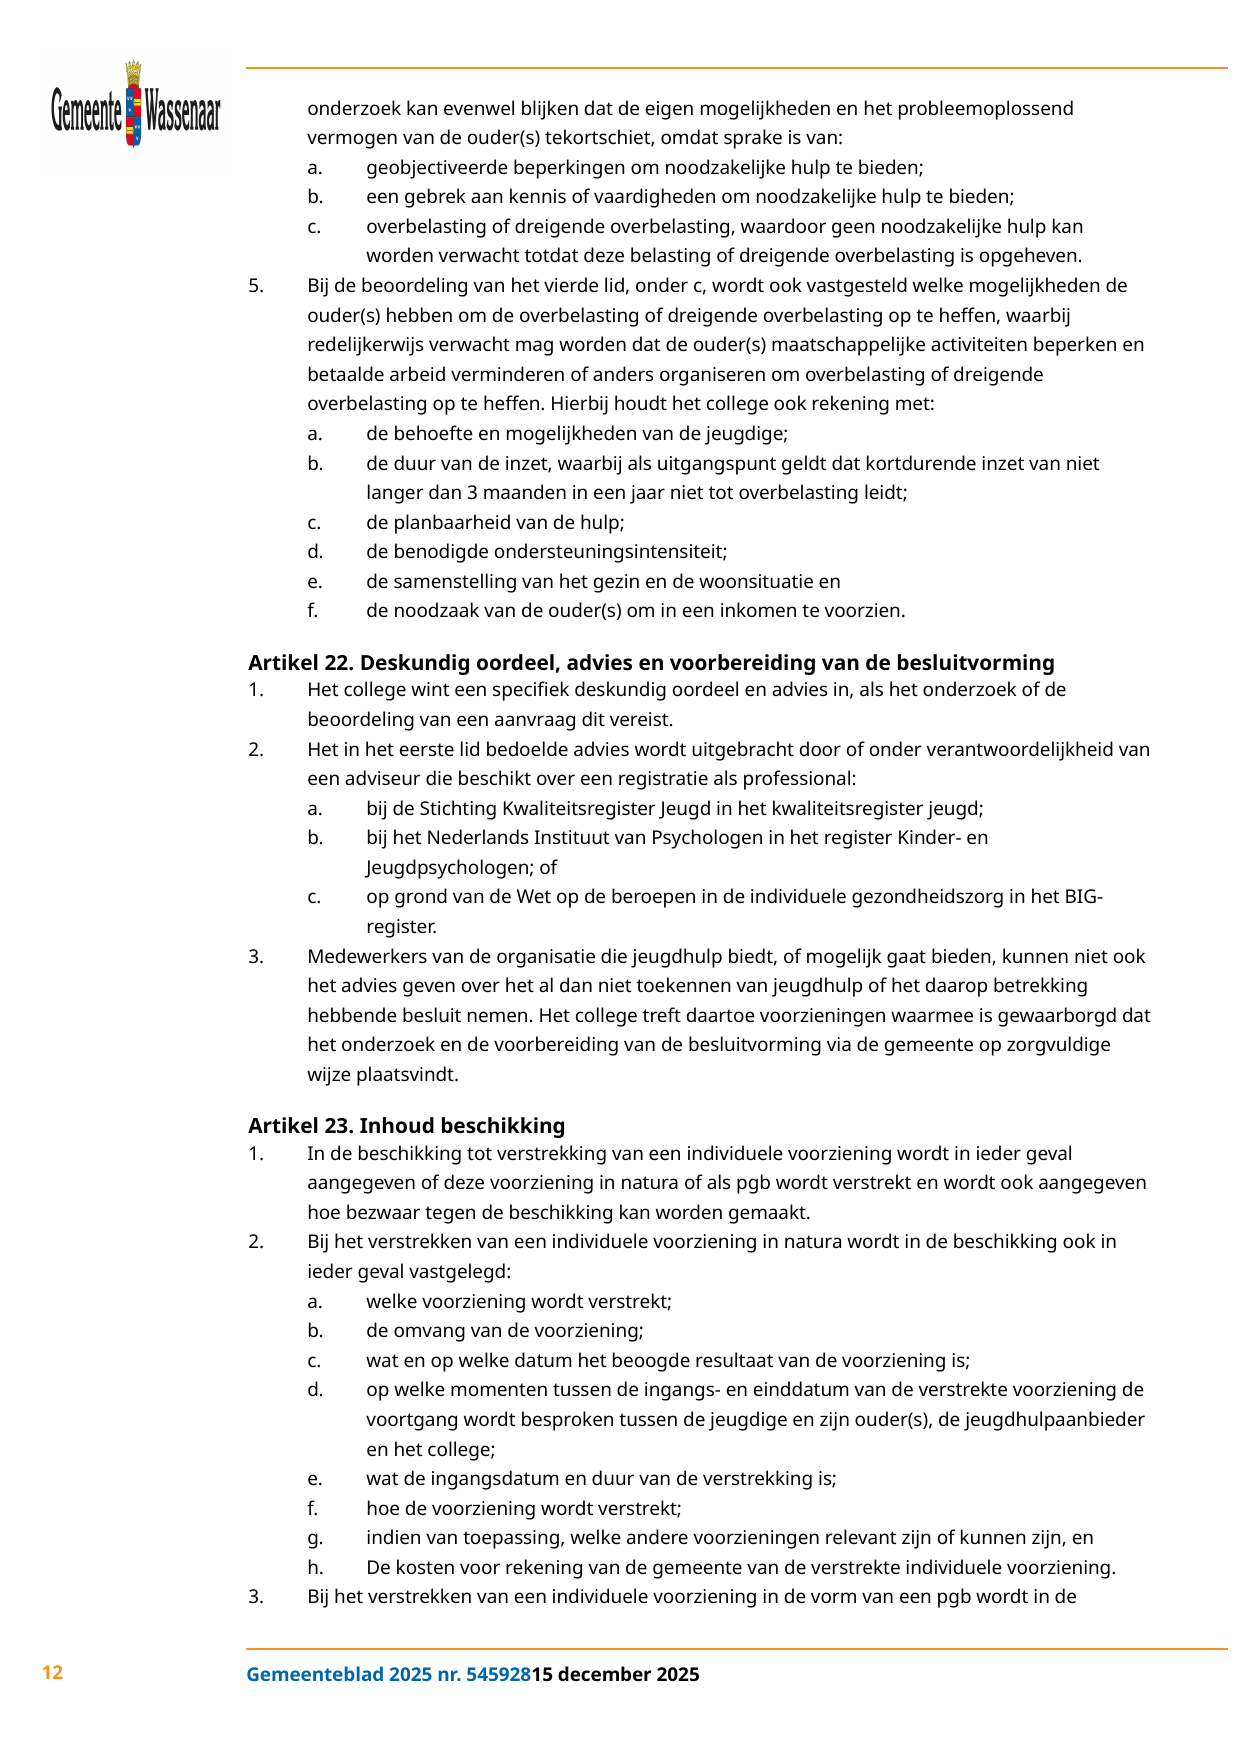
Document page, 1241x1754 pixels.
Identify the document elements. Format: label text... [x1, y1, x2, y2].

list onderzoek kan evenwel blijken dat de eigen mogelijkheden en het probleemoplossend vermogen van de ouder(s) tekortschiet, omdat sprake is van: [248, 95, 1152, 150]
list Het college wint een specifiek deskundig oordeel en advies in, als het onderzoek of de beoordeling van een aanvraag dit vereist. [248, 677, 1152, 732]
list hoe de voorziening wordt verstrekt; [307, 1495, 1152, 1521]
list de duur van de inzet, waarbij als uitgangspunt geldt dat kortdurende inzet van niet langer dan 3 maanden in een jaar niet tot overbelasting leidt; [307, 450, 1152, 505]
list de planbaarheid van de hulp; [307, 509, 1152, 535]
list wat de ingangsdatum en duur van de verstrekking is; [307, 1465, 1152, 1491]
list Bij het verstrekken van een individuele voorziening in natura wordt in de beschikking ook in ieder geval vastgelegd: [248, 1229, 1152, 1284]
list wat en op welke datum het beoogde resultaat van de voorziening is; [307, 1347, 1152, 1373]
list de benodigde ondersteuningsintensiteit; [307, 538, 1152, 564]
list geobjectiveerde beperkingen om noodzakelijke hulp te bieden; [307, 154, 1152, 180]
list In de beschikking tot verstrekking van een individuele voorziening wordt in ieder geval aangegeven of deze voorziening in natura of als pgb wordt verstrekt en wordt ook aangegeven hoe bezwaar tegen de beschikking kan worden gemaakt. [248, 1140, 1152, 1225]
text Artikel 23. Inhoud beschikking [248, 1112, 1152, 1140]
list de omvang van de voorziening; [307, 1317, 1152, 1343]
list op grond van de Wet op de beroepen in de individuele gezondheidszorg in het BIG-register. [307, 884, 1152, 939]
list bij de Stichting Kwaliteitsregister Jeugd in het kwaliteitsregister jeugd; [307, 795, 1152, 821]
list welke voorziening wordt verstrekt; [307, 1288, 1152, 1314]
list Medewerkers van de organisatie die jeugdhulp biedt, of mogelijk gaat bieden, kunnen niet ook het advies geven over het al dan niet toekennen van jeugdhulp of het daarop betrekking hebbende besluit nemen. Het college treft daartoe voorzieningen waarmee is gewaarborgd dat het onderzoek en de voorbereiding van de besluitvorming via de gemeente op zorgvuldige wijze plaatsvindt. [248, 943, 1152, 1087]
list Bij het verstrekken van een individuele voorziening in de vorm van een pgb wordt in de [248, 1584, 1152, 1609]
picture [41, 47, 231, 172]
text Artikel 22. Deskundig oordeel, advies en voorbereiding van de besluitvorming [248, 648, 1152, 677]
list indien van toepassing, welke andere voorzieningen relevant zijn of kunnen zijn, en [307, 1524, 1152, 1550]
list de noodzaak van de ouder(s) om in een inkomen te voorzien. [307, 598, 1152, 623]
list De kosten voor rekening van de gemeente van de verstrekte individuele voorziening. [307, 1554, 1152, 1580]
list bij het Nederlands Instituut van Psychologen in het register Kinder- en Jeugdpsychologen; of [307, 824, 1152, 880]
list Bij de beoordeling van het vierde lid, onder c, wordt ook vastgesteld welke mogelijkheden de ouder(s) hebben om de overbelasting of dreigende overbelasting op te heffen, waarbij redelijkerwijs verwacht mag worden dat de ouder(s) maatschappelijke activiteiten beperken en betaalde arbeid verminderen of anders organiseren om overbelasting of dreigende overbelasting op te heffen. Hierbij houdt het college ook rekening met: [248, 272, 1152, 416]
list overbelasting of dreigende overbelasting, waardoor geen noodzakelijke hulp kan worden verwacht totdat deze belasting of dreigende overbelasting is opgeheven. [307, 213, 1152, 268]
list de behoefte en mogelijkheden van de jeugdige; [307, 420, 1152, 446]
list een gebrek aan kennis of vaardigheden om noodzakelijke hulp te bieden; [307, 183, 1152, 209]
list op welke momenten tussen de ingangs- en einddatum van de verstrekte voorziening de voortgang wordt besproken tussen de jeugdige en zijn ouder(s), de jeugdhulpaanbieder en het college; [307, 1377, 1152, 1462]
list de samenstelling van het gezin en de woonsituatie en [307, 568, 1152, 594]
list Het in het eerste lid bedoelde advies wordt uitgebracht door of onder verantwoordelijkheid van een adviseur die beschikt over een registratie als professional: [248, 736, 1152, 791]
